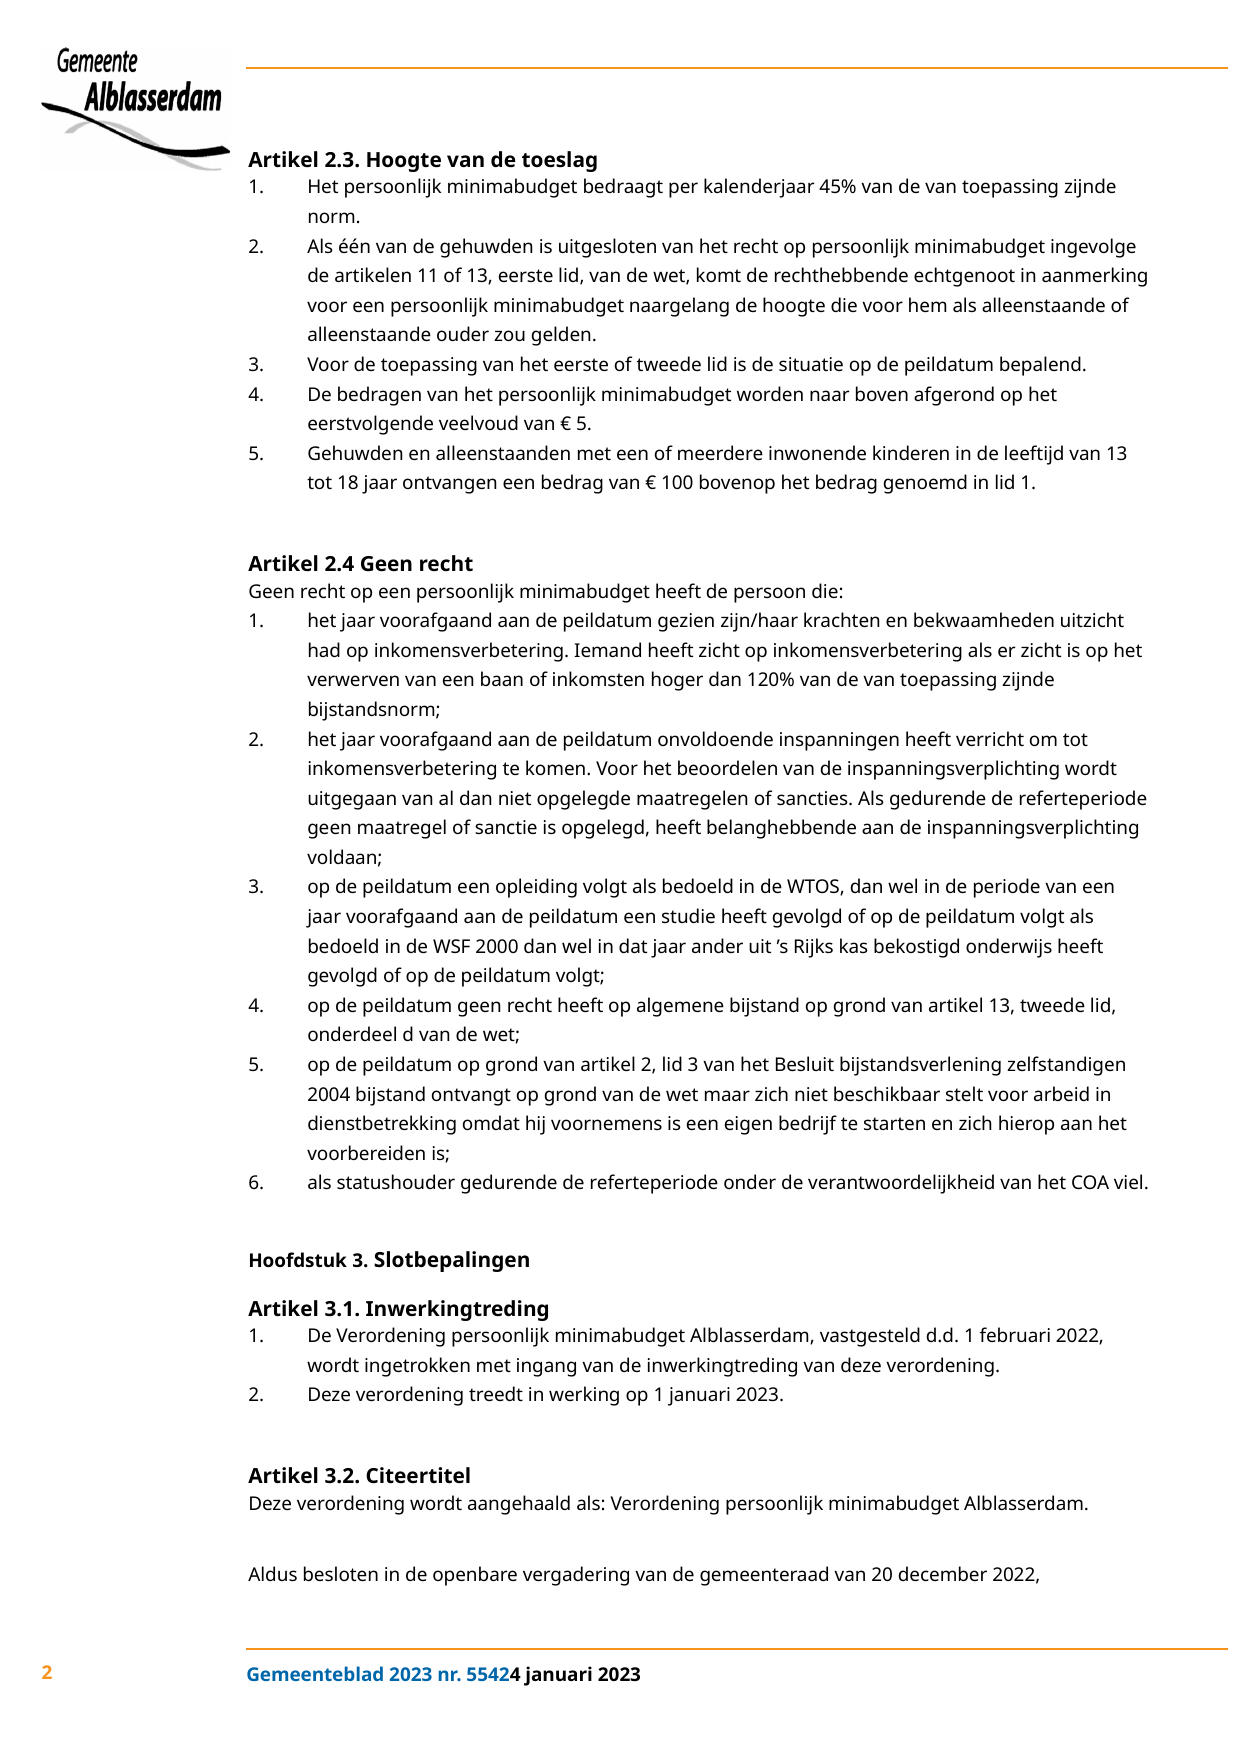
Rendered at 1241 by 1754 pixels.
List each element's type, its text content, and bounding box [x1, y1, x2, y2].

list Deze verordening treedt in werking op 1 januari 2023. [248, 1382, 1152, 1407]
text Hoofdstuk 3. Slotbepalingen [248, 1245, 1152, 1273]
list het jaar voorafgaand aan de peildatum onvoldoende inspanningen heeft verricht om tot inkomensverbetering te komen. Voor het beoordelen van de inspanningsverplichting wordt uitgegaan van al dan niet opgelegde maatregelen of sancties. Als gedurende de referteperiode geen maatregel of sanctie is opgelegd, heeft belanghebbende aan de inspanningsverplichting voldaan; [248, 726, 1152, 870]
list Het persoonlijk minimabudget bedraagt per kalenderjaar 45% van de van toepassing zijnde norm. [248, 174, 1152, 229]
text Artikel 3.2. Citeertitel [248, 1462, 1152, 1490]
text Artikel 3.1. Inwerkingtreding [248, 1294, 1152, 1322]
list Voor de toepassing van het eerste of tweede lid is de situatie op de peildatum bepalend. [248, 351, 1152, 377]
list op de peildatum geen recht heeft op algemene bijstand op grond van artikel 13, tweede lid, onderdeel d van de wet; [248, 992, 1152, 1047]
text Aldus besloten in de openbare vergadering van de gemeenteraad van 20 december 2022, [248, 1561, 1152, 1587]
list De bedragen van het persoonlijk minimabudget worden naar boven afgerond op het eerstvolgende veelvoud van € 5. [248, 381, 1152, 436]
text Deze verordening wordt aangehaald als: Verordening persoonlijk minimabudget Alblasserdam. [248, 1490, 1152, 1516]
text Artikel 2.3. Hoogte van de toeslag [248, 145, 1152, 174]
list als statushouder gedurende de referteperiode onder de verantwoordelijkheid van het COA viel. [248, 1169, 1152, 1195]
list op de peildatum op grond van artikel 2, lid 3 van het Besluit bijstandsverlening zelfstandigen 2004 bijstand ontvangt op grond van de wet maar zich niet beschikbaar stelt voor arbeid in dienstbetrekking omdat hij voornemens is een eigen bedrijf te starten en zich hierop aan het voorbereiden is; [248, 1051, 1152, 1166]
text Artikel 2.4 Geen recht [248, 549, 1152, 578]
picture [41, 47, 231, 172]
text Geen recht op een persoonlijk minimabudget heeft de persoon die: [248, 578, 1152, 604]
list op de peildatum een opleiding volgt als bedoeld in de WTOS, dan wel in de periode van een jaar voorafgaand aan de peildatum een studie heeft gevolgd of op de peildatum volgt als bedoeld in de WSF 2000 dan wel in dat jaar ander uit ’s Rijks kas bekostigd onderwijs heeft gevolgd of op de peildatum volgt; [248, 874, 1152, 988]
list De Verordening persoonlijk minimabudget Alblasserdam, vastgesteld d.d. 1 februari 2022, wordt ingetrokken met ingang van de inwerkingtreding van deze verordening. [248, 1322, 1152, 1378]
list het jaar voorafgaand aan de peildatum gezien zijn/haar krachten en bekwaamheden uitzicht had op inkomensverbetering. Iemand heeft zicht op inkomensverbetering als er zicht is op het verwerven van een baan of inkomsten hoger dan 120% van de van toepassing zijnde bijstandsnorm; [248, 607, 1152, 722]
list Als één van de gehuwden is uitgesloten van het recht op persoonlijk minimabudget ingevolge de artikelen 11 of 13, eerste lid, van de wet, komt de rechthebbende echtgenoot in aanmerking voor een persoonlijk minimabudget naargelang de hoogte die voor hem als alleenstaande of alleenstaande ouder zou gelden. [248, 233, 1152, 347]
list Gehuwden en alleenstaanden met een of meerdere inwonende kinderen in de leeftijd van 13 tot 18 jaar ontvangen een bedrag van € 100 bovenop het bedrag genoemd in lid 1. [248, 440, 1152, 495]
